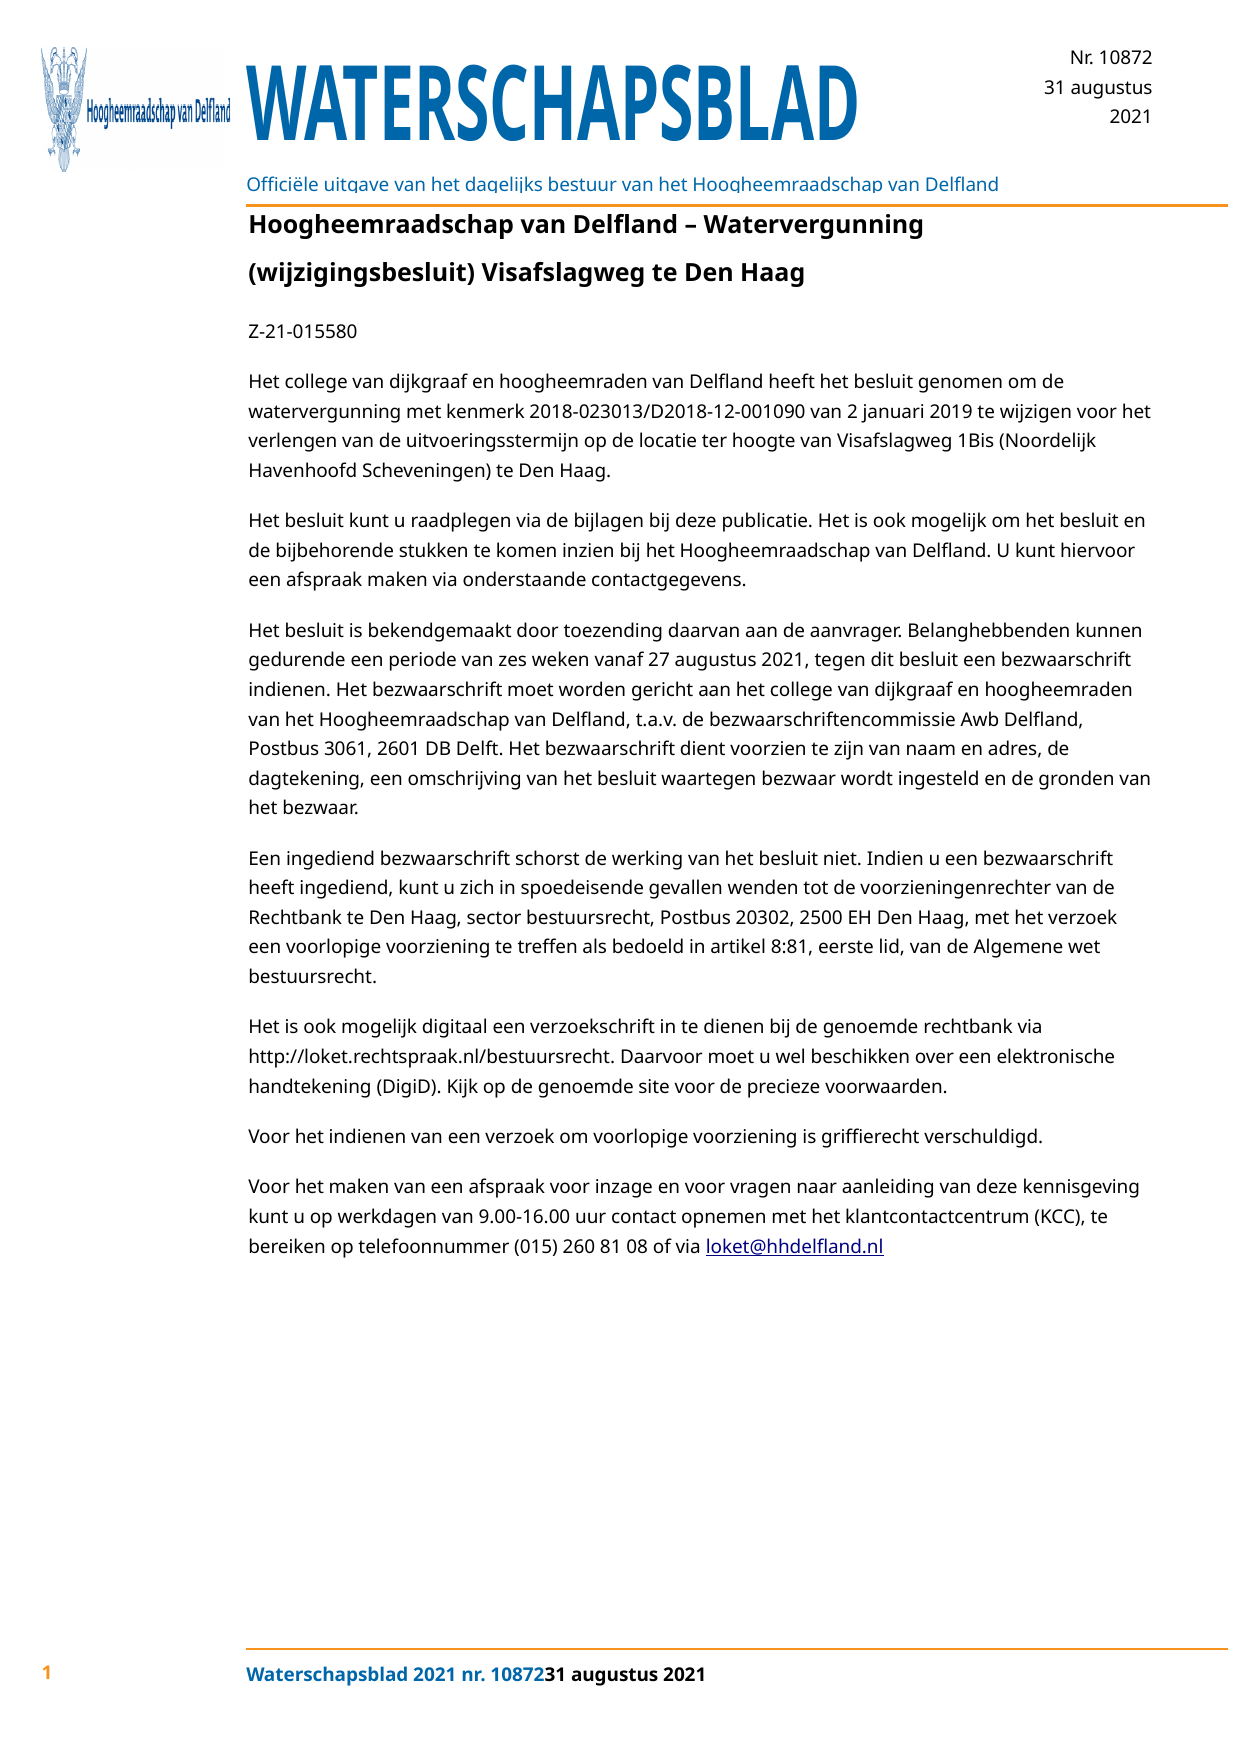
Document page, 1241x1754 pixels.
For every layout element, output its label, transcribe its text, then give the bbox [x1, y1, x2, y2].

text Z-21-015580 [248, 318, 1152, 344]
text Het besluit is bekendgemaakt door toezending daarvan aan de aanvrager. Belanghebbenden kunnen gedurende een periode van zes weken vanaf 27 augustus 2021, tegen dit besluit een bezwaarschrift indienen. Het bezwaarschrift moet worden gericht aan het college van dijkgraaf en hoogheemraden van het Hoogheemraadschap van Delfland, t.a.v. de bezwaarschriftencommissie Awb Delfland, Postbus 3061, 2601 DB Delft. Het bezwaarschrift dient voorzien te zijn van naam en adres, de dagtekening, een omschrijving van het besluit waartegen bezwaar wordt ingesteld en de gronden van het bezwaar. [248, 617, 1152, 820]
text Het besluit kunt u raadplegen via de bijlagen bij deze publicatie. Het is ook mogelijk om het besluit en de bijbehorende stukken te komen inzien bij het Hoogheemraadschap van Delfland. U kunt hiervoor een afspraak maken via onderstaande contactgegevens. [248, 507, 1152, 592]
text Het is ook mogelijk digitaal een verzoekschrift in te dienen bij de genoemde rechtbank via http://loket.rechtspraak.nl/bestuursrecht. Daarvoor moet u wel beschikken over een elektronische handtekening (DigiD). Kijk op de genoemde site voor de precieze voorwaarden. [248, 1014, 1152, 1099]
text Voor het maken van een afspraak voor inzage en voor vragen naar aanleiding van deze kennisgeving kunt u op werkdagen van 9.00-16.00 uur contact opnemen met het klantcontactcentrum (KCC), te bereiken op telefoonnummer (015) 260 81 08 of via loket@hhdelfland.nl [248, 1174, 1152, 1259]
text Een ingediend bezwaarschrift schorst de werking van het besluit niet. Indien u een bezwaarschrift heeft ingediend, kunt u zich in spoedeisende gevallen wenden tot de voorzieningenrechter van de Rechtbank te Den Haag, sector bestuursrecht, Postbus 20302, 2500 EH Den Haag, met het verzoek een voorlopige voorziening te treffen als bedoeld in artikel 8:81, eerste lid, van de Algemene wet bestuursrecht. [248, 845, 1152, 989]
text Voor het indienen van een verzoek om voorlopige voorziening is griffierecht verschuldigd. [248, 1123, 1152, 1149]
text Het college van dijkgraaf en hoogheemraden van Delfland heeft het besluit genomen om de watervergunning met kenmerk 2018-023013/D2018-12-001090 van 2 januari 2019 te wijzigen voor het verlengen van de uitvoeringsstermijn op de locatie ter hoogte van Visafslagweg 1Bis (Noordelijk Havenhoofd Scheveningen) te Den Haag. [248, 368, 1152, 483]
text Hoogheemraadschap van Delfland – Watervergunning (wijzigingsbesluit) Visafslagweg te Den Haag [248, 207, 1152, 288]
picture [41, 47, 231, 172]
